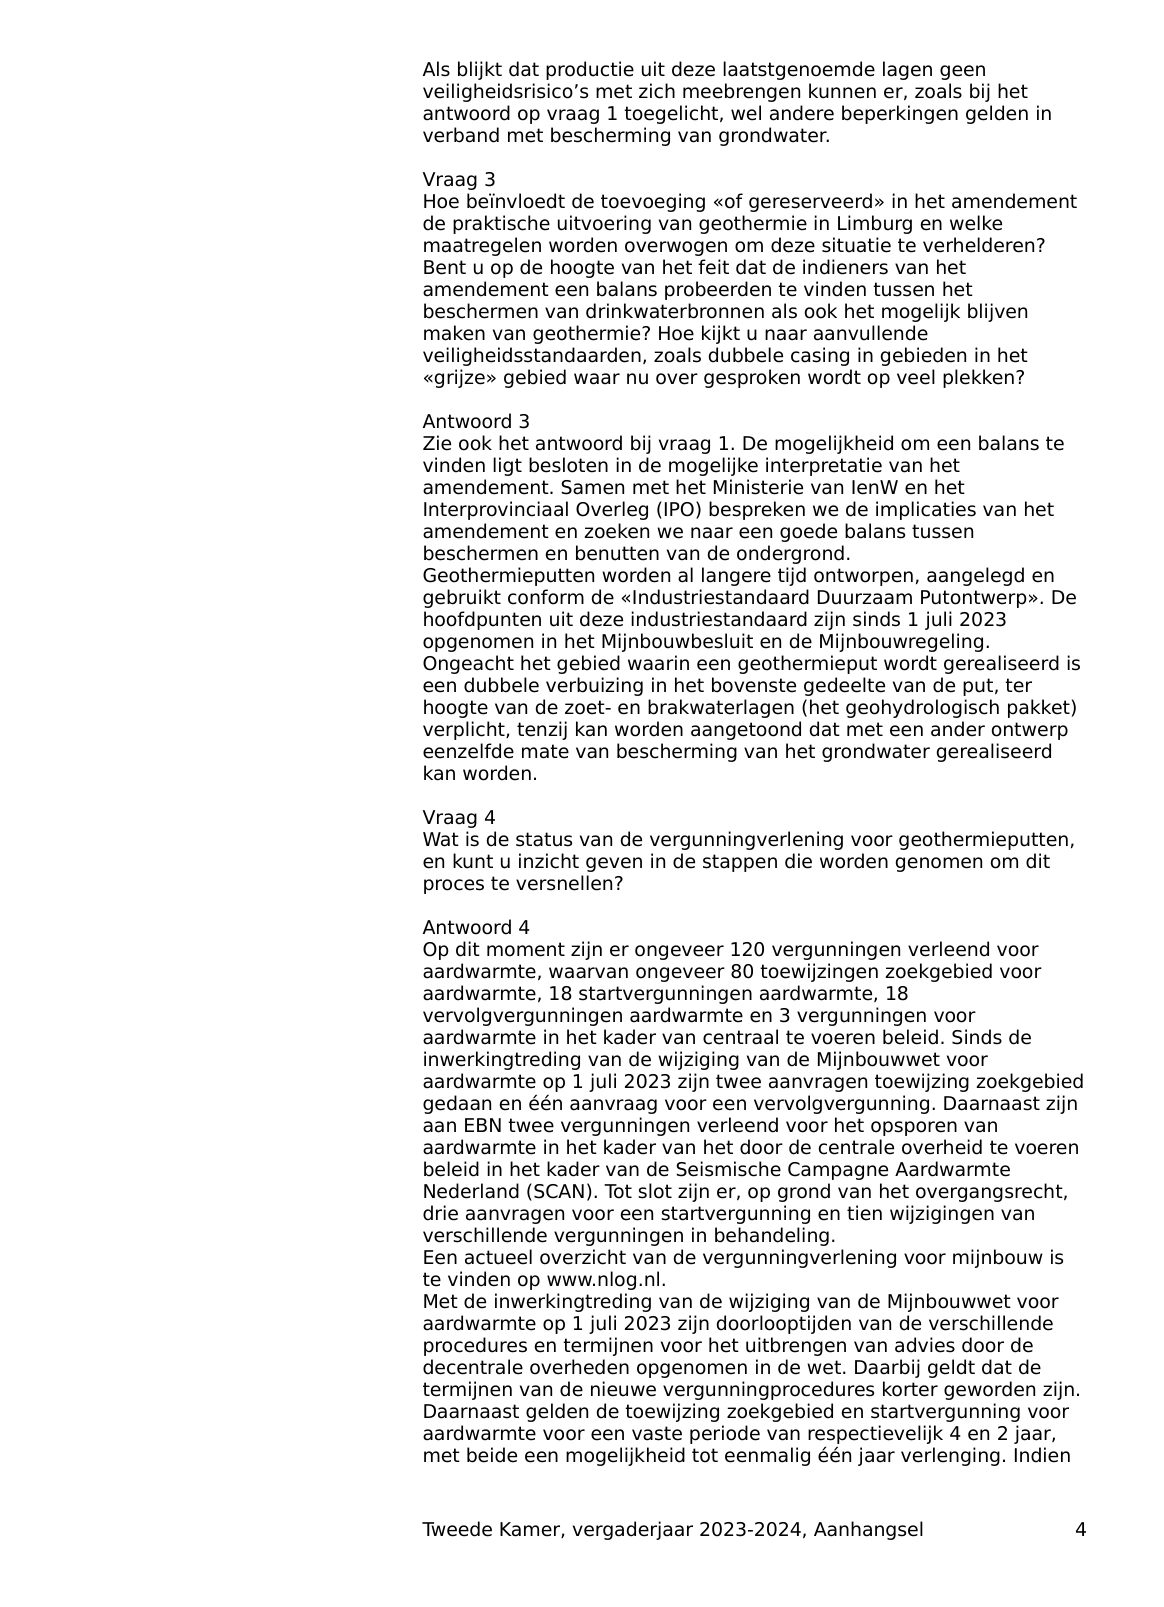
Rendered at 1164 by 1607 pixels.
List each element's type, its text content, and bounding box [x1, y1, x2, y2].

text Wat is de status van de vergunningverlening voor geothermieputten, en kunt u inzicht geven in de stappen die worden genomen om dit proces te versnellen? [422, 829, 1087, 895]
text Vraag 4 [422, 807, 1087, 829]
text Een actueel overzicht van de vergunningverlening voor mijnbouw is te vinden op www.nlog.nl. [422, 1247, 1087, 1291]
text Vraag 3 [422, 169, 1087, 191]
text Geothermieputten worden al langere tijd ontworpen, aangelegd en gebruikt conform de «Industriestandaard Duurzaam Putontwerp». De hoofdpunten uit deze industriestandaard zijn sinds 1 juli 2023 opgenomen in het Mijnbouwbesluit en de Mijnbouwregeling. Ongeacht het gebied waarin een geothermieput wordt gerealiseerd is een dubbele verbuizing in het bovenste gedeelte van de put, ter hoogte van de zoet- en brakwaterlagen (het geohydrologisch pakket) verplicht, tenzij kan worden aangetoond dat met een ander ontwerp eenzelfde mate van bescherming van het grondwater gerealiseerd kan worden. [422, 565, 1087, 785]
text Hoe beïnvloedt de toevoeging «of gereserveerd» in het amendement de praktische uitvoering van geothermie in Limburg en welke maatregelen worden overwogen om deze situatie te verhelderen? Bent u op de hoogte van het feit dat de indieners van het amendement een balans probeerden te vinden tussen het beschermen van drinkwaterbronnen als ook het mogelijk blijven maken van geothermie? Hoe kijkt u naar aanvullende veiligheidsstandaarden, zoals dubbele casing in gebieden in het «grijze» gebied waar nu over gesproken wordt op veel plekken? [422, 191, 1087, 389]
text Zie ook het antwoord bij vraag 1. De mogelijkheid om een balans te vinden ligt besloten in de mogelijke interpretatie van het amendement. Samen met het Ministerie van IenW en het Interprovinciaal Overleg (IPO) bespreken we de implicaties van het amendement en zoeken we naar een goede balans tussen beschermen en benutten van de ondergrond. [422, 433, 1087, 565]
text Antwoord 4 [422, 917, 1087, 939]
text Op dit moment zijn er ongeveer 120 vergunningen verleend voor aardwarmte, waarvan ongeveer 80 toewijzingen zoekgebied voor aardwarmte, 18 startvergunningen aardwarmte, 18 vervolgvergunningen aardwarmte en 3 vergunningen voor aardwarmte in het kader van centraal te voeren beleid. Sinds de inwerkingtreding van de wijziging van de Mijnbouwwet voor aardwarmte op 1 juli 2023 zijn twee aanvragen toewijzing zoekgebied gedaan en één aanvraag voor een vervolgvergunning. Daarnaast zijn aan EBN twee vergunningen verleend voor het opsporen van aardwarmte in het kader van het door de centrale overheid te voeren beleid in het kader van de Seismische Campagne Aardwarmte Nederland (SCAN). Tot slot zijn er, op grond van het overgangsrecht, drie aanvragen voor een startvergunning en tien wijzigingen van verschillende vergunningen in behandeling. [422, 939, 1087, 1247]
text Antwoord 3 [422, 411, 1087, 433]
text Met de inwerkingtreding van de wijziging van de Mijnbouwwet voor aardwarmte op 1 juli 2023 zijn doorlooptijden van de verschillende procedures en termijnen voor het uitbrengen van advies door de decentrale overheden opgenomen in de wet. Daarbij geldt dat de termijnen van de nieuwe vergunningprocedures korter geworden zijn. Daarnaast gelden de toewijzing zoekgebied en startvergunning voor aardwarmte voor een vaste periode van respectievelijk 4 en 2 jaar, met beide een mogelijkheid tot eenmalig één jaar verlenging. Indien [422, 1291, 1087, 1467]
text Als blijkt dat productie uit deze laatstgenoemde lagen geen veiligheidsrisico’s met zich meebrengen kunnen er, zoals bij het antwoord op vraag 1 toegelicht, wel andere beperkingen gelden in verband met bescherming van grondwater. [422, 59, 1087, 147]
